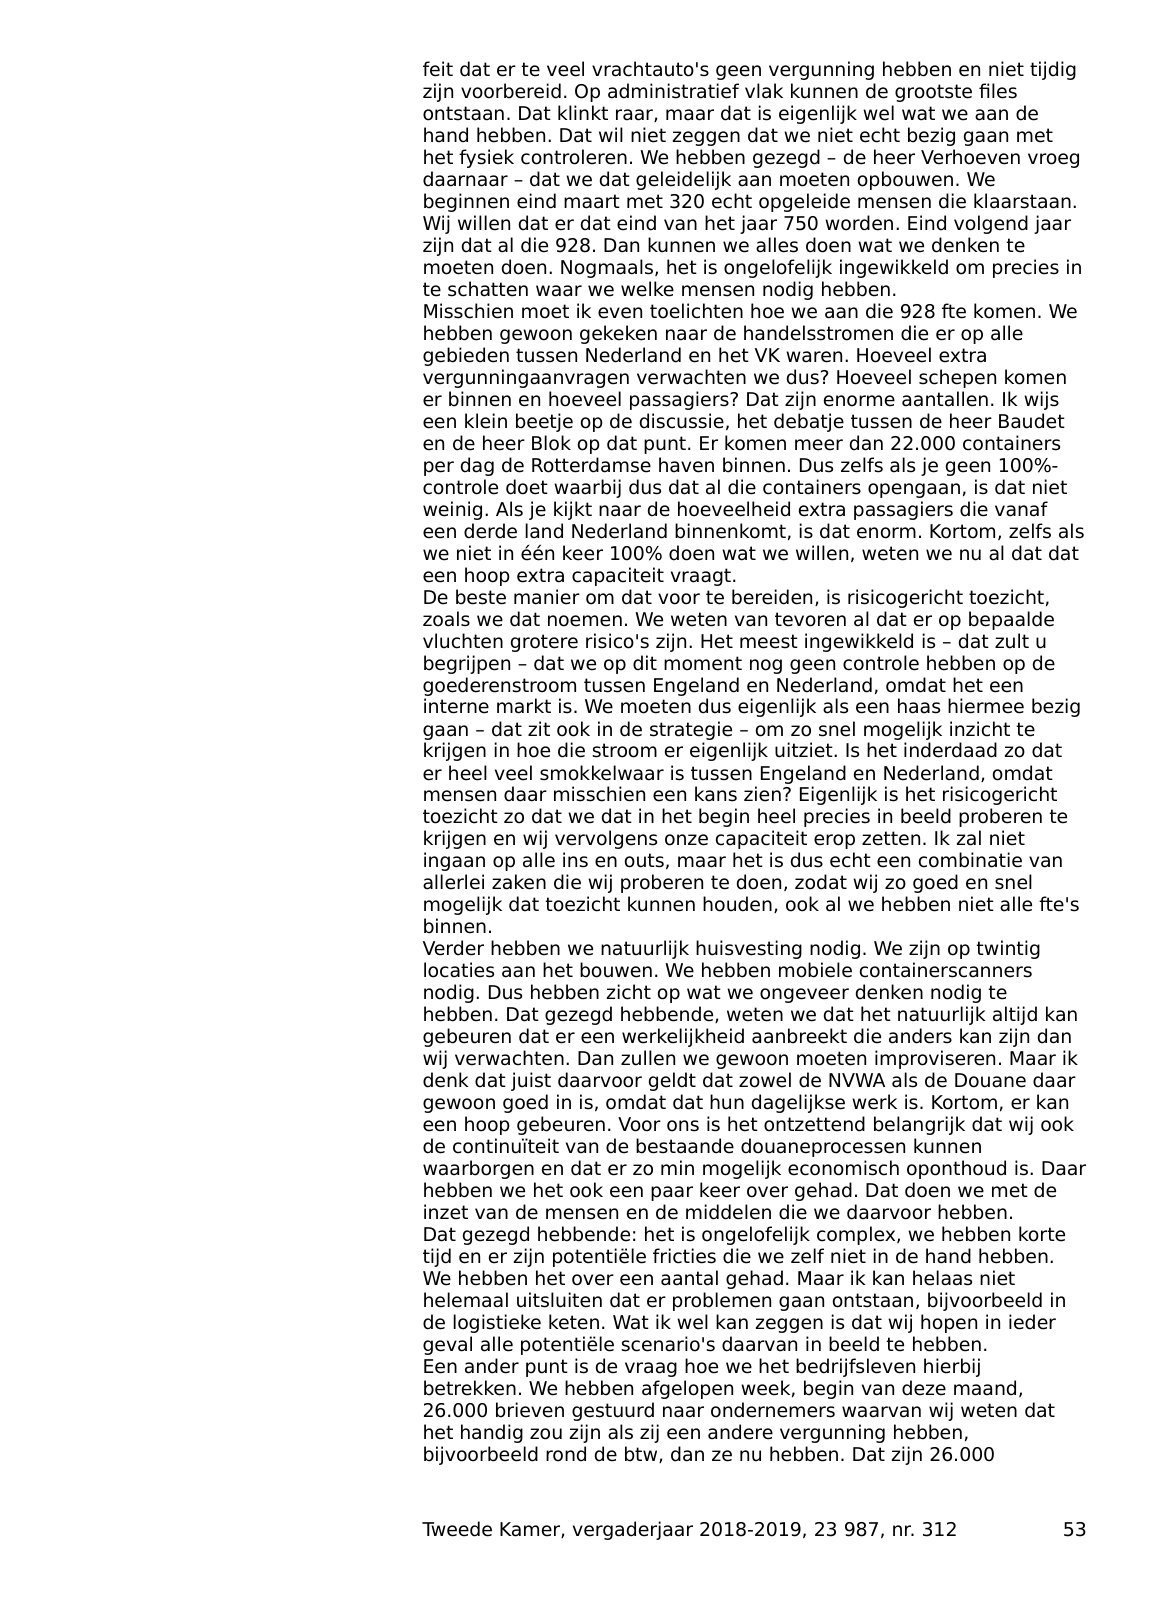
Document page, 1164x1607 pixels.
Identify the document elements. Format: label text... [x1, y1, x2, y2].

text Verder hebben we natuurlijk huisvesting nodig. We zijn op twintig locaties aan het bouwen. We hebben mobiele containerscanners nodig. Dus hebben zicht op wat we ongeveer denken nodig te hebben. Dat gezegd hebbende, weten we dat het natuurlijk altijd kan gebeuren dat er een werkelijkheid aanbreekt die anders kan zijn dan wij verwachten. Dan zullen we gewoon moeten improviseren. Maar ik denk dat juist daarvoor geldt dat zowel de NVWA als de Douane daar gewoon goed in is, omdat dat hun dagelijkse werk is. Kortom, er kan een hoop gebeuren. Voor ons is het ontzettend belangrijk dat wij ook de continuïteit van de bestaande douaneprocessen kunnen waarborgen en dat er zo min mogelijk economisch oponthoud is. Daar hebben we het ook een paar keer over gehad. Dat doen we met de inzet van de mensen en de middelen die we daarvoor hebben. [422, 938, 1087, 1224]
text Misschien moet ik even toelichten hoe we aan die 928 fte komen. We hebben gewoon gekeken naar de handelsstromen die er op alle gebieden tussen Nederland en het VK waren. Hoeveel extra vergunningaanvragen verwachten we dus? Hoeveel schepen komen er binnen en hoeveel passagiers? Dat zijn enorme aantallen. Ik wijs een klein beetje op de discussie, het debatje tussen de heer Baudet en de heer Blok op dat punt. Er komen meer dan 22.000 containers per dag de Rotterdamse haven binnen. Dus zelfs als je geen 100%-controle doet waarbij dus dat al die containers opengaan, is dat niet weinig. Als je kijkt naar de hoeveelheid extra passagiers die vanaf een derde land Nederland binnenkomt, is dat enorm. Kortom, zelfs als we niet in één keer 100% doen wat we willen, weten we nu al dat dat een hoop extra capaciteit vraagt. [422, 301, 1087, 587]
text Een ander punt is de vraag hoe we het bedrijfsleven hierbij betrekken. We hebben afgelopen week, begin van deze maand, 26.000 brieven gestuurd naar ondernemers waarvan wij weten dat het handig zou zijn als zij een andere vergunning hebben, bijvoorbeeld rond de btw, dan ze nu hebben. Dat zijn 26.000 [422, 1356, 1087, 1466]
text feit dat er te veel vrachtauto's geen vergunning hebben en niet tijdig zijn voorbereid. Op administratief vlak kunnen de grootste files ontstaan. Dat klinkt raar, maar dat is eigenlijk wel wat we aan de hand hebben. Dat wil niet zeggen dat we niet echt bezig gaan met het fysiek controleren. We hebben gezegd – de heer Verhoeven vroeg daarnaar – dat we dat geleidelijk aan moeten opbouwen. We beginnen eind maart met 320 echt opgeleide mensen die klaarstaan. Wij willen dat er dat eind van het jaar 750 worden. Eind volgend jaar zijn dat al die 928. Dan kunnen we alles doen wat we denken te moeten doen. Nogmaals, het is ongelofelijk ingewikkeld om precies in te schatten waar we welke mensen nodig hebben. [422, 59, 1087, 301]
text Dat gezegd hebbende: het is ongelofelijk complex, we hebben korte tijd en er zijn potentiële fricties die we zelf niet in de hand hebben. We hebben het over een aantal gehad. Maar ik kan helaas niet helemaal uitsluiten dat er problemen gaan ontstaan, bijvoorbeeld in de logistieke keten. Wat ik wel kan zeggen is dat wij hopen in ieder geval alle potentiële scenario's daarvan in beeld te hebben. [422, 1224, 1087, 1356]
text De beste manier om dat voor te bereiden, is risicogericht toezicht, zoals we dat noemen. We weten van tevoren al dat er op bepaalde vluchten grotere risico's zijn. Het meest ingewikkeld is – dat zult u begrijpen – dat we op dit moment nog geen controle hebben op de goederenstroom tussen Engeland en Nederland, omdat het een interne markt is. We moeten dus eigenlijk als een haas hiermee bezig gaan – dat zit ook in de strategie – om zo snel mogelijk inzicht te krijgen in hoe die stroom er eigenlijk uitziet. Is het inderdaad zo dat er heel veel smokkelwaar is tussen Engeland en Nederland, omdat mensen daar misschien een kans zien? Eigenlijk is het risicogericht toezicht zo dat we dat in het begin heel precies in beeld proberen te krijgen en wij vervolgens onze capaciteit erop zetten. Ik zal niet ingaan op alle ins en outs, maar het is dus echt een combinatie van allerlei zaken die wij proberen te doen, zodat wij zo goed en snel mogelijk dat toezicht kunnen houden, ook al we hebben niet alle fte's binnen. [422, 587, 1087, 938]
